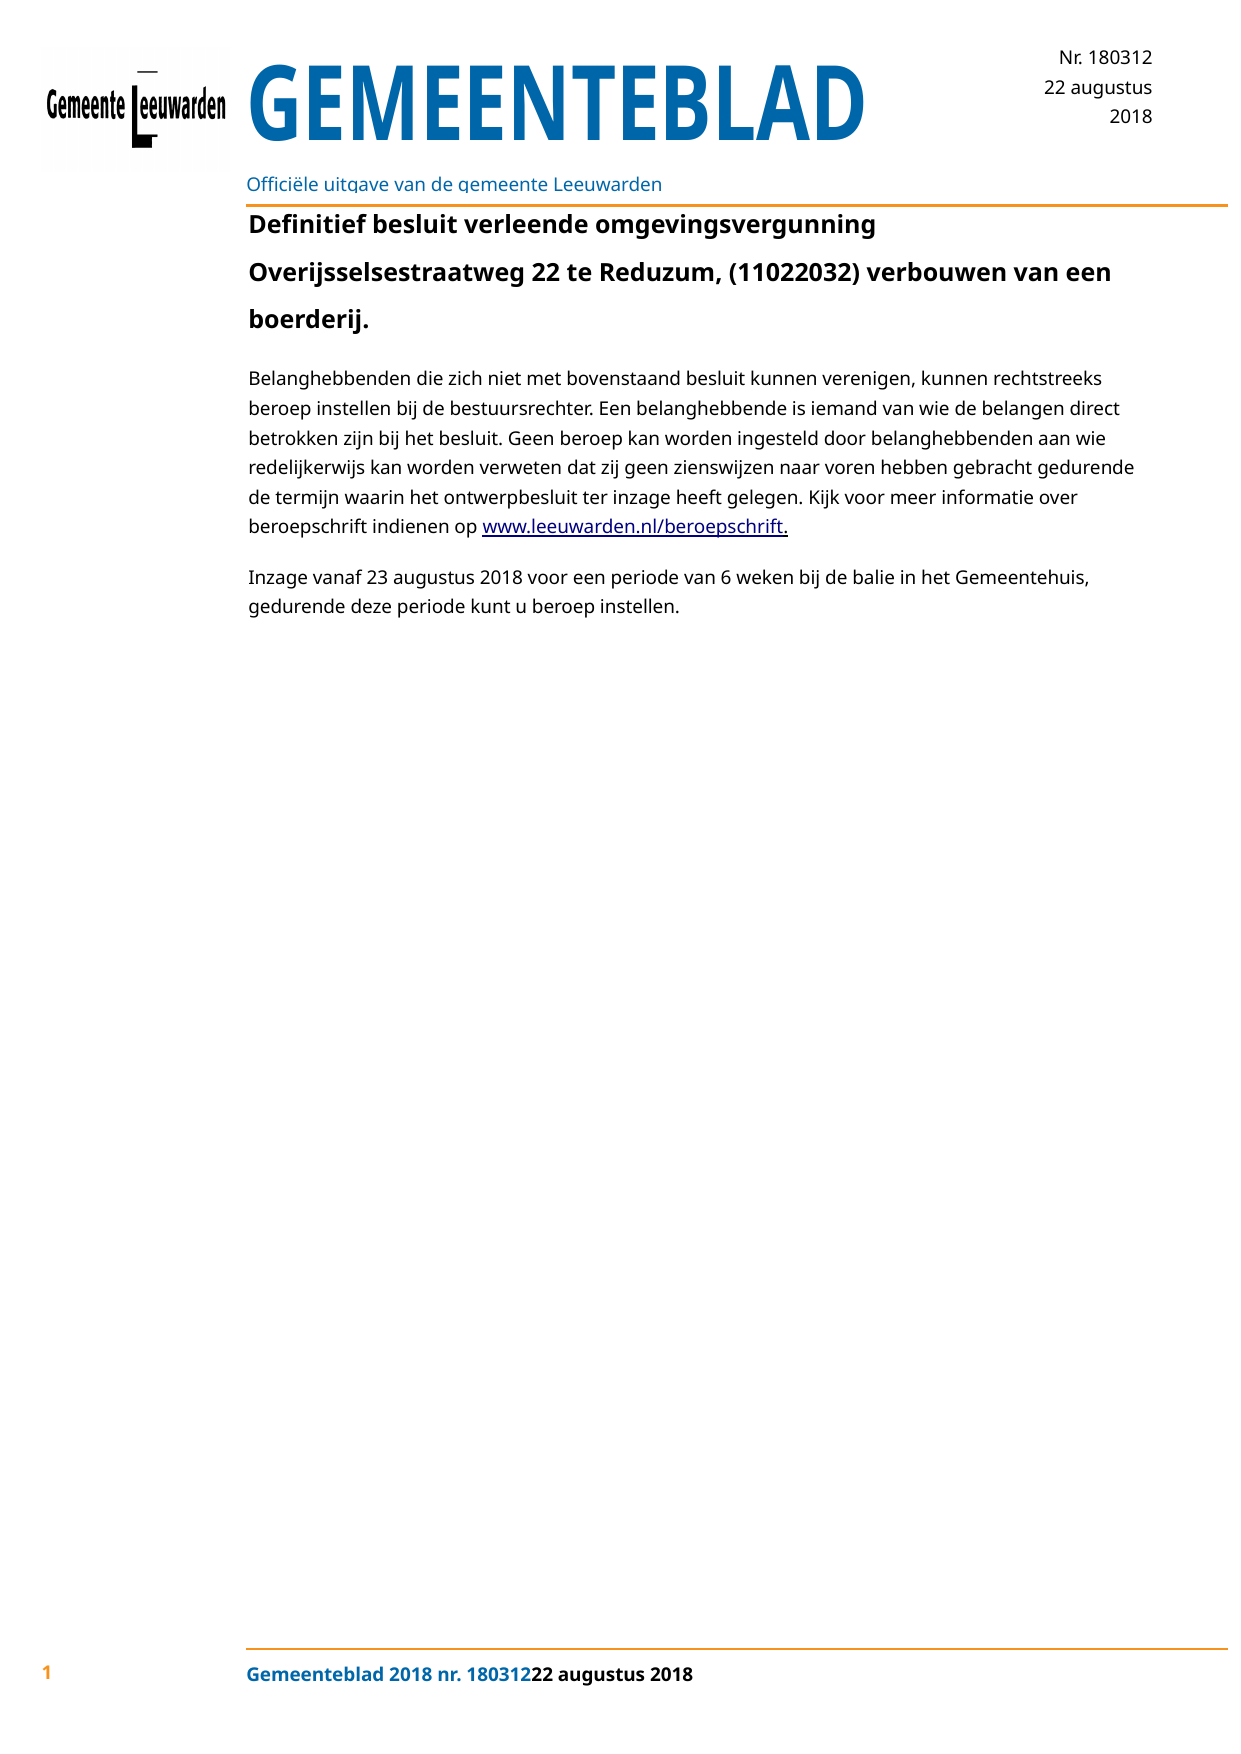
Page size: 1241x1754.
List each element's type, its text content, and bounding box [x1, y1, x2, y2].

text Definitief besluit verleende omgevingsvergunning Overijsselsestraatweg 22 te Reduzum, (11022032) verbouwen van een boerderij. [248, 207, 1152, 336]
picture [41, 47, 231, 172]
text Belanghebbenden die zich niet met bovenstaand besluit kunnen verenigen, kunnen rechtstreeks beroep instellen bij de bestuursrechter. Een belanghebbende is iemand van wie de belangen direct betrokken zijn bij het besluit. Geen beroep kan worden ingesteld door belanghebbenden aan wie redelijkerwijs kan worden verweten dat zij geen zienswijzen naar voren hebben gebracht gedurende de termijn waarin het ontwerpbesluit ter inzage heeft gelegen. Kijk voor meer informatie over beroepschrift indienen op www.leeuwarden.nl/beroepschrift. [248, 366, 1152, 539]
text Inzage vanaf 23 augustus 2018 voor een periode van 6 weken bij de balie in het Gemeentehuis, gedurende deze periode kunt u beroep instellen. [248, 564, 1152, 619]
